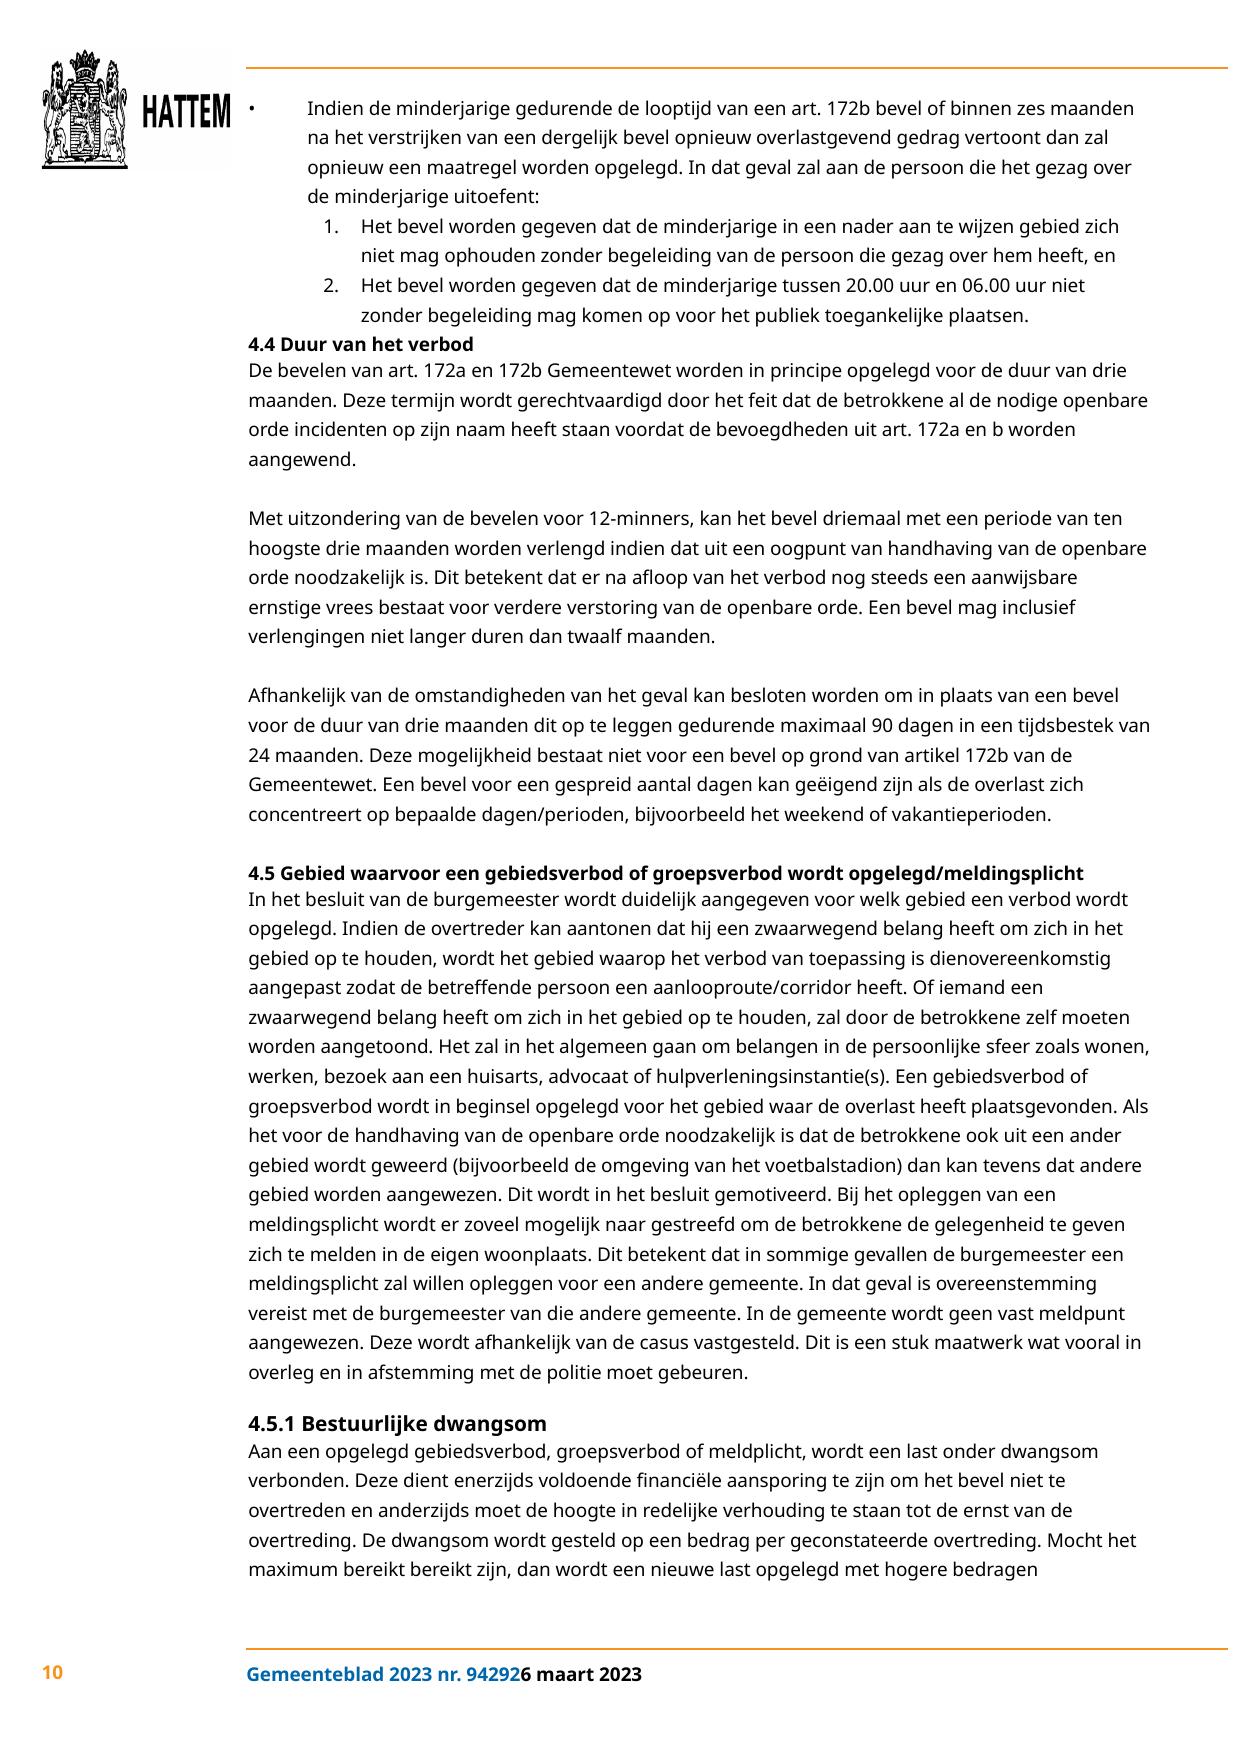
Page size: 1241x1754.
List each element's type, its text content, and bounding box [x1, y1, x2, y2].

text 4.5 Gebied waarvoor een gebiedsverbod of groepsverbod wordt opgelegd/meldingsplicht [248, 860, 1152, 886]
list Het bevel worden gegeven dat de minderjarige in een nader aan te wijzen gebied zich niet mag ophouden zonder begeleiding van de persoon die gezag over hem heeft, en [323, 213, 1152, 268]
list Indien de minderjarige gedurende de looptijd van een art. 172b bevel of binnen zes maanden na het verstrijken van een dergelijk bevel opnieuw overlastgevend gedrag vertoont dan zal opnieuw een maatregel worden opgelegd. In dat geval zal aan de persoon die het gezag over de minderjarige uitoefent: [248, 95, 1152, 209]
text 4.4 Duur van het verbod [248, 331, 1152, 357]
list Het bevel worden gegeven dat de minderjarige tussen 20.00 uur en 06.00 uur niet zonder begeleiding mag komen op voor het publiek toegankelijke plaatsen. [323, 272, 1152, 328]
text De bevelen van art. 172a en 172b Gemeentewet worden in principe opgelegd voor de duur van drie maanden. Deze termijn wordt gerechtvaardigd door het feit dat de betrokkene al de nodige openbare orde incidenten op zijn naam heeft staan voordat de bevoegdheden uit art. 172a en b worden aangewend. [248, 357, 1152, 472]
text Afhankelijk van de omstandigheden van het geval kan besloten worden om in plaats van een bevel voor de duur van drie maanden dit op te leggen gedurende maximaal 90 dagen in een tijdsbestek van 24 maanden. Deze mogelijkheid bestaat niet voor een bevel op grond van artikel 172b van de Gemeentewet. Een bevel voor een gespreid aantal dagen kan geëigend zijn als de overlast zich concentreert op bepaalde dagen/perioden, bijvoorbeeld het weekend of vakantieperioden. [248, 683, 1152, 827]
text In het besluit van de burgemeester wordt duidelijk aangegeven voor welk gebied een verbod wordt opgelegd. Indien de overtreder kan aantonen dat hij een zwaarwegend belang heeft om zich in het gebied op te houden, wordt het gebied waarop het verbod van toepassing is dienovereenkomstig aangepast zodat de betreffende persoon een aanlooproute/corridor heeft. Of iemand een zwaarwegend belang heeft om zich in het gebied op te houden, zal door de betrokkene zelf moeten worden aangetoond. Het zal in het algemeen gaan om belangen in de persoonlijke sfeer zoals wonen, werken, bezoek aan een huisarts, advocaat of hulpverleningsinstantie(s). Een gebiedsverbod of groepsverbod wordt in beginsel opgelegd voor het gebied waar de overlast heeft plaatsgevonden. Als het voor de handhaving van de openbare orde noodzakelijk is dat de betrokkene ook uit een ander gebied wordt geweerd (bijvoorbeeld de omgeving van het voetbalstadion) dan kan tevens dat andere gebied worden aangewezen. Dit wordt in het besluit gemotiveerd. Bij het opleggen van een meldingsplicht wordt er zoveel mogelijk naar gestreefd om de betrokkene de gelegenheid te geven zich te melden in de eigen woonplaats. Dit betekent dat in sommige gevallen de burgemeester een meldingsplicht zal willen opleggen voor een andere gemeente. In dat geval is overeenstemming vereist met de burgemeester van die andere gemeente. In de gemeente wordt geen vast meldpunt aangewezen. Deze wordt afhankelijk van de casus vastgesteld. Dit is een stuk maatwerk wat vooral in overleg en in afstemming met de politie moet gebeuren. [248, 886, 1152, 1385]
picture [41, 47, 231, 172]
text 4.5.1 Bestuurlijke dwangsom [248, 1409, 1152, 1438]
text Aan een opgelegd gebiedsverbod, groepsverbod of meldplicht, wordt een last onder dwangsom verbonden. Deze dient enerzijds voldoende financiële aansporing te zijn om het bevel niet te overtreden en anderzijds moet de hoogte in redelijke verhouding te staan tot de ernst van de overtreding. De dwangsom wordt gesteld op een bedrag per geconstateerde overtreding. Mocht het maximum bereikt bereikt zijn, dan wordt een nieuwe last opgelegd met hogere bedragen [248, 1438, 1152, 1582]
text Met uitzondering van de bevelen voor 12-minners, kan het bevel driemaal met een periode van ten hoogste drie maanden worden verlengd indien dat uit een oogpunt van handhaving van de openbare orde noodzakelijk is. Dit betekent dat er na afloop van het verbod nog steeds een aanwijsbare ernstige vrees bestaat voor verdere verstoring van de openbare orde. Een bevel mag inclusief verlengingen niet langer duren dan twaalf maanden. [248, 505, 1152, 649]
